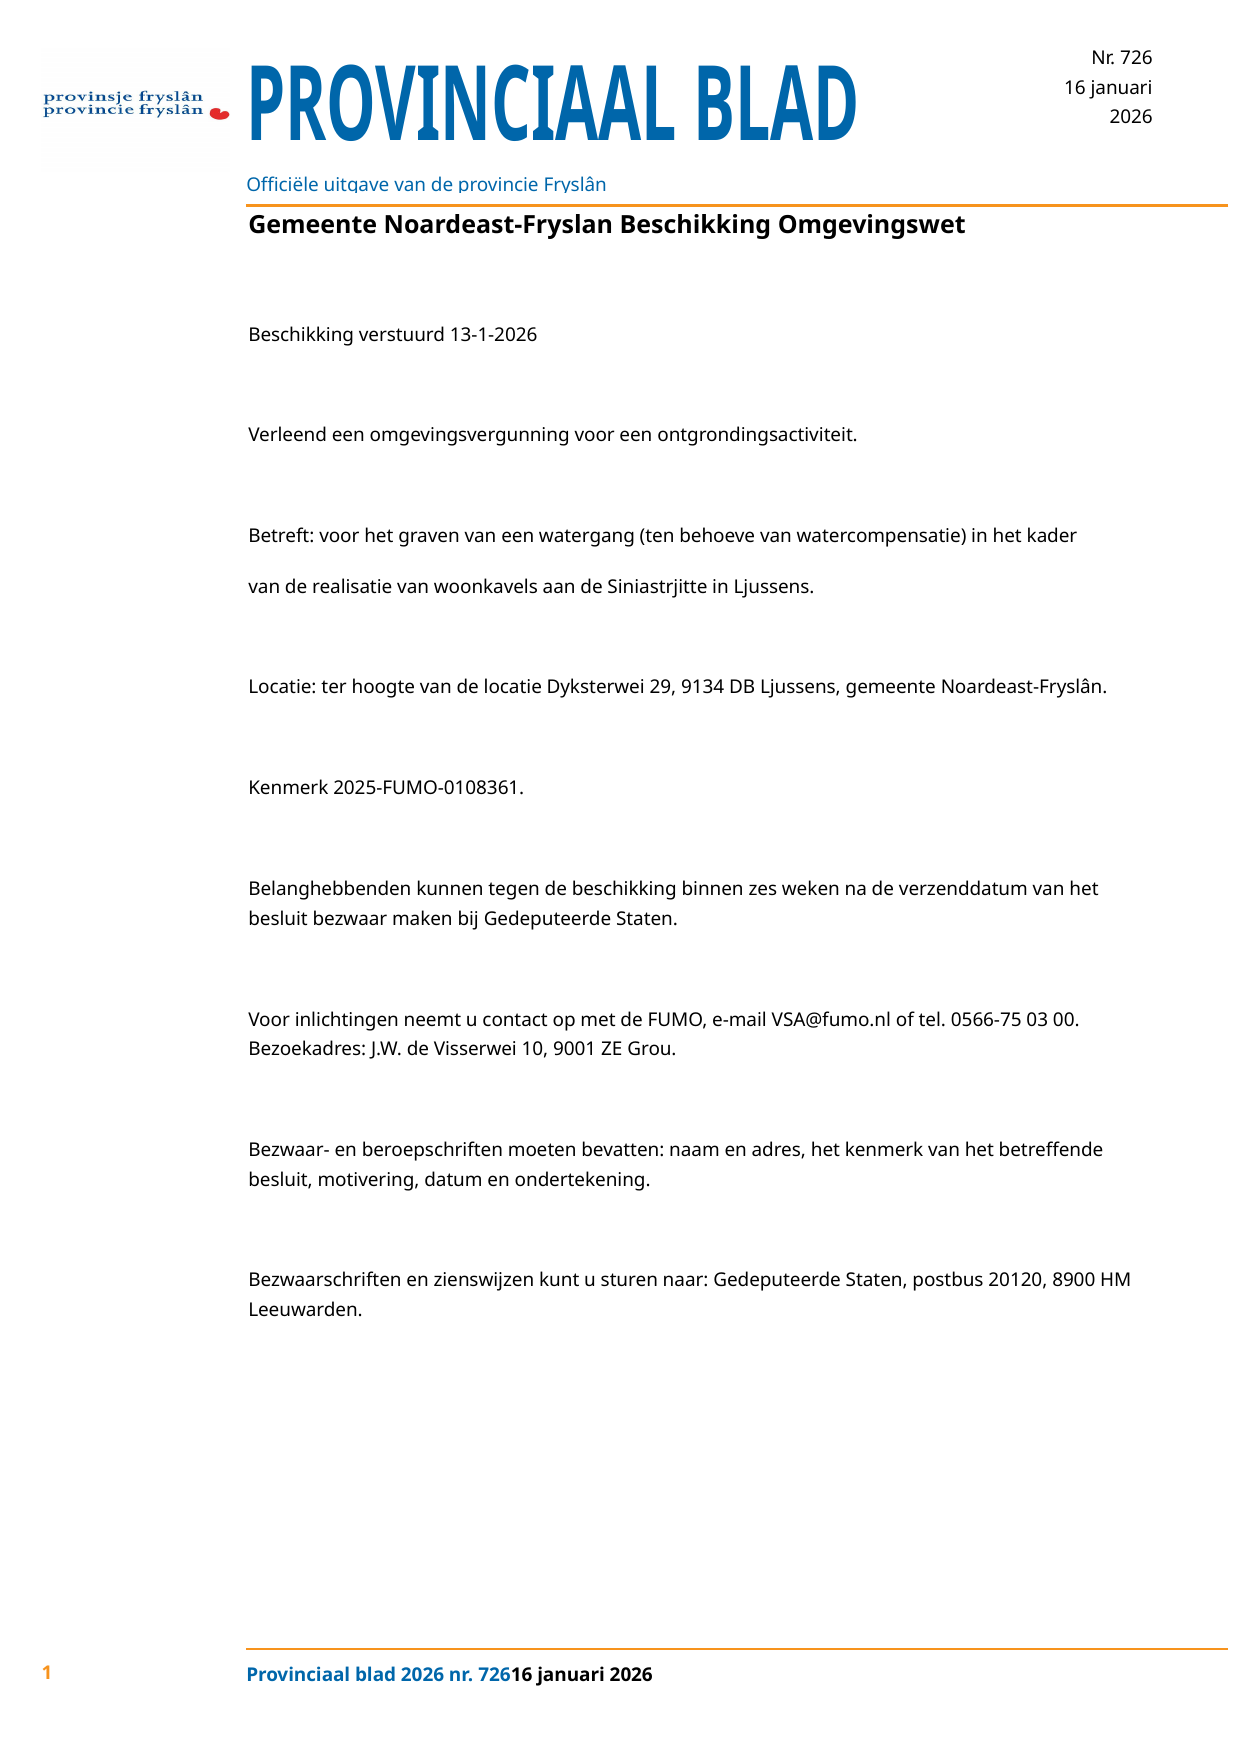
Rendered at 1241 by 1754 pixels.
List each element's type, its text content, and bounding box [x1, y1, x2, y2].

picture [41, 47, 231, 172]
text Verleend een omgevingsvergunning voor een ontgrondingsactiviteit. [248, 422, 1152, 447]
text Betreft: voor het graven van een watergang (ten behoeve van watercompensatie) in het kader [248, 522, 1152, 548]
text van de realisatie van woonkavels aan de Siniastrjitte in Ljussens. [248, 573, 1152, 598]
text Voor inlichtingen neemt u contact op met de FUMO, e-mail VSA@fumo.nl of tel. 0566-75 03 00. Bezoekadres: J.W. de Visserwei 10, 9001 ZE Grou. [248, 1006, 1152, 1061]
text Locatie: ter hoogte van de locatie Dyksterwei 29, 9134 DB Ljussens, gemeente Noardeast-Fryslân. [248, 674, 1152, 699]
text Gemeente Noardeast-Fryslan Beschikking Omgevingswet [248, 207, 1152, 241]
text Beschikking verstuurd 13-1-2026 [248, 321, 1152, 346]
text Bezwaarschriften en zienswijzen kunt u sturen naar: Gedeputeerde Staten, postbus 20120, 8900 HM Leeuwarden. [248, 1267, 1152, 1322]
text Belanghebbenden kunnen tegen de beschikking binnen zes weken na de verzenddatum van het besluit bezwaar maken bij Gedeputeerde Staten. [248, 875, 1152, 931]
text Bezwaar- en beroepschriften moeten bevatten: naam en adres, het kenmerk van het betreffende besluit, motivering, datum en ondertekening. [248, 1136, 1152, 1191]
text Kenmerk 2025-FUMO-0108361. [248, 774, 1152, 800]
